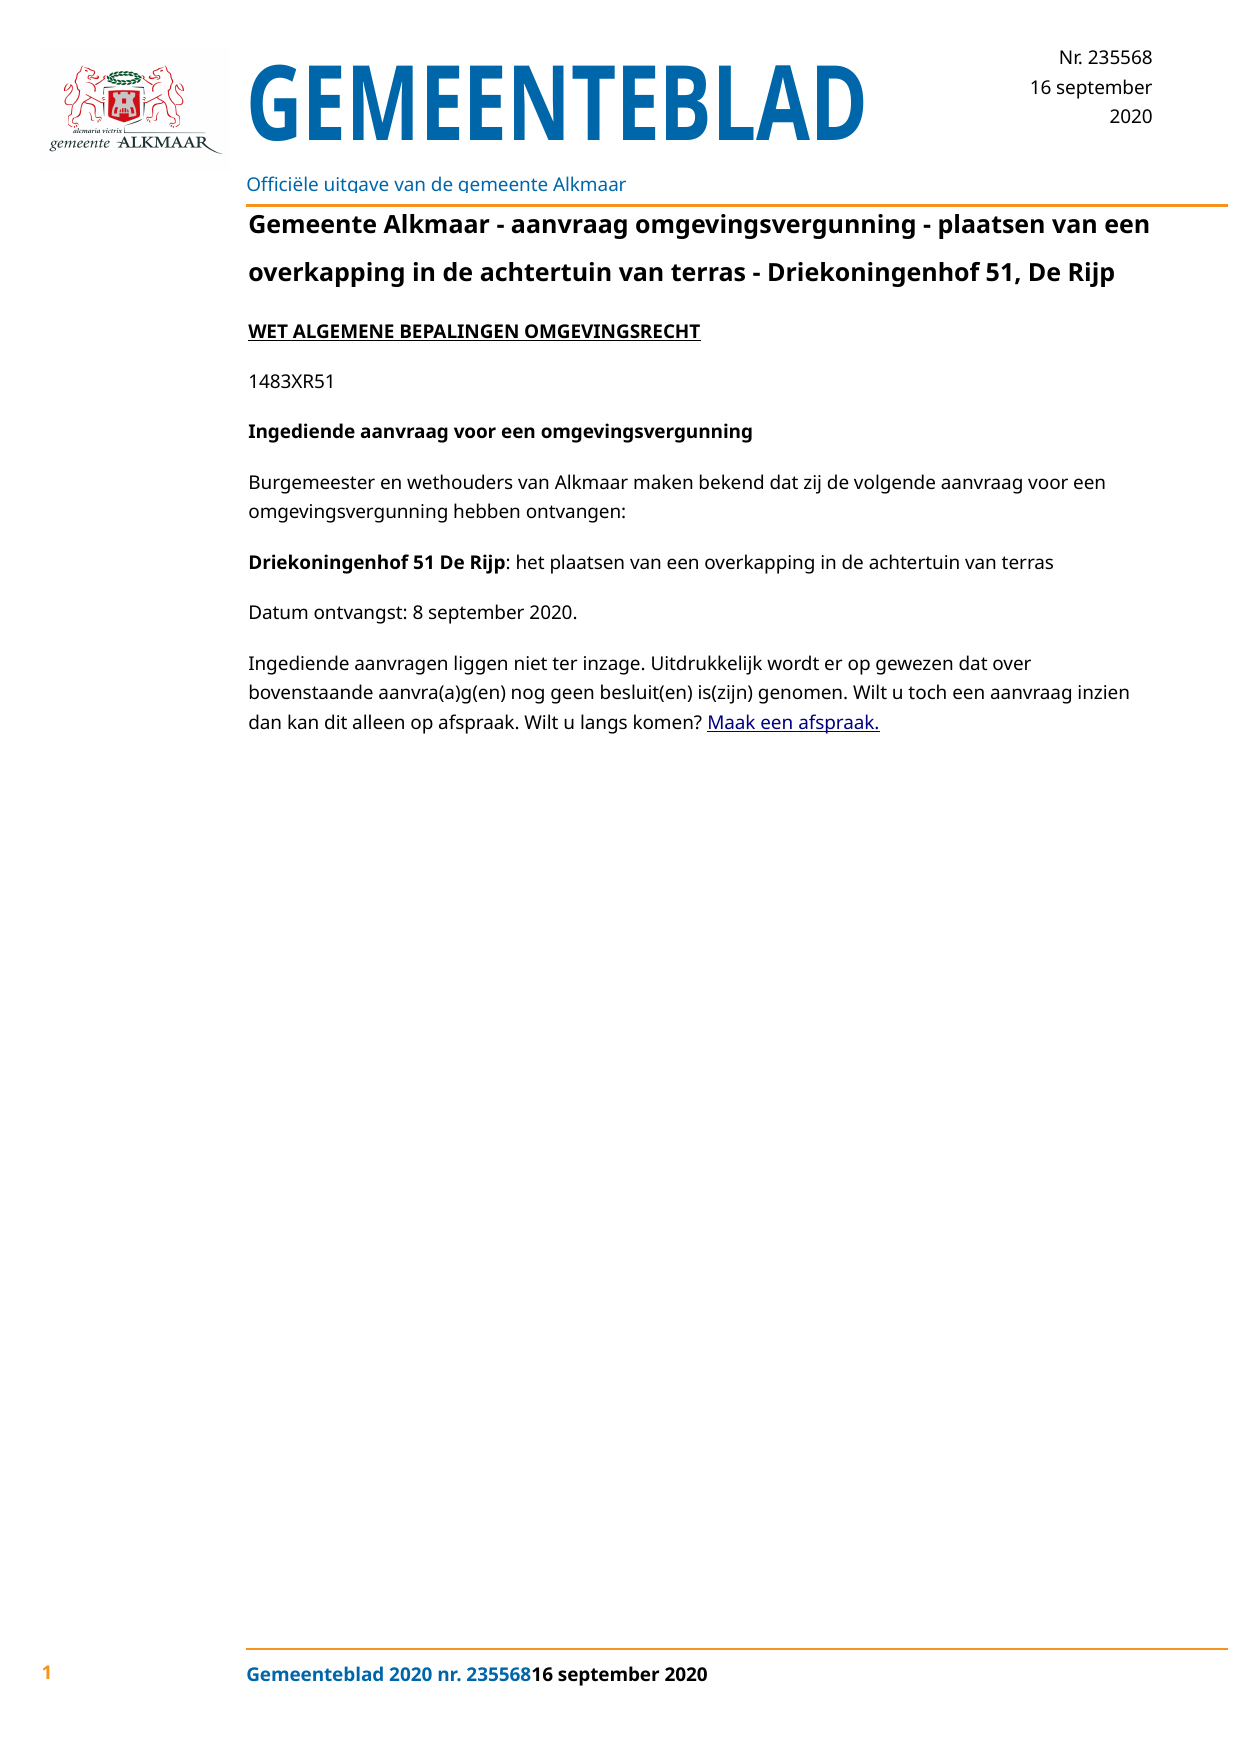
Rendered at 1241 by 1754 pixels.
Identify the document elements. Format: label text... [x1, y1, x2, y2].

text Burgemeester en wethouders van Alkmaar maken bekend dat zij de volgende aanvraag voor een omgevingsvergunning hebben ontvangen: [248, 469, 1152, 524]
picture [41, 47, 231, 172]
text Datum ontvangst: 8 september 2020. [248, 599, 1152, 625]
text Gemeente Alkmaar - aanvraag omgevingsvergunning - plaatsen van een overkapping in de achtertuin van terras - Driekoningenhof 51, De Rijp [248, 207, 1152, 288]
text 1483XR51 [248, 368, 1152, 394]
text Driekoningenhof 51 De Rijp: het plaatsen van een overkapping in de achtertuin van terras [248, 549, 1152, 575]
text Ingediende aanvraag voor een omgevingsvergunning [248, 419, 1152, 444]
text WET ALGEMENE BEPALINGEN OMGEVINGSRECHT [248, 318, 1152, 344]
text Ingediende aanvragen liggen niet ter inzage. Uitdrukkelijk wordt er op gewezen dat over bovenstaande aanvra(a)g(en) nog geen besluit(en) is(zijn) genomen. Wilt u toch een aanvraag inzien dan kan dit alleen op afspraak. Wilt u langs komen? Maak een afspraak. [248, 650, 1152, 735]
